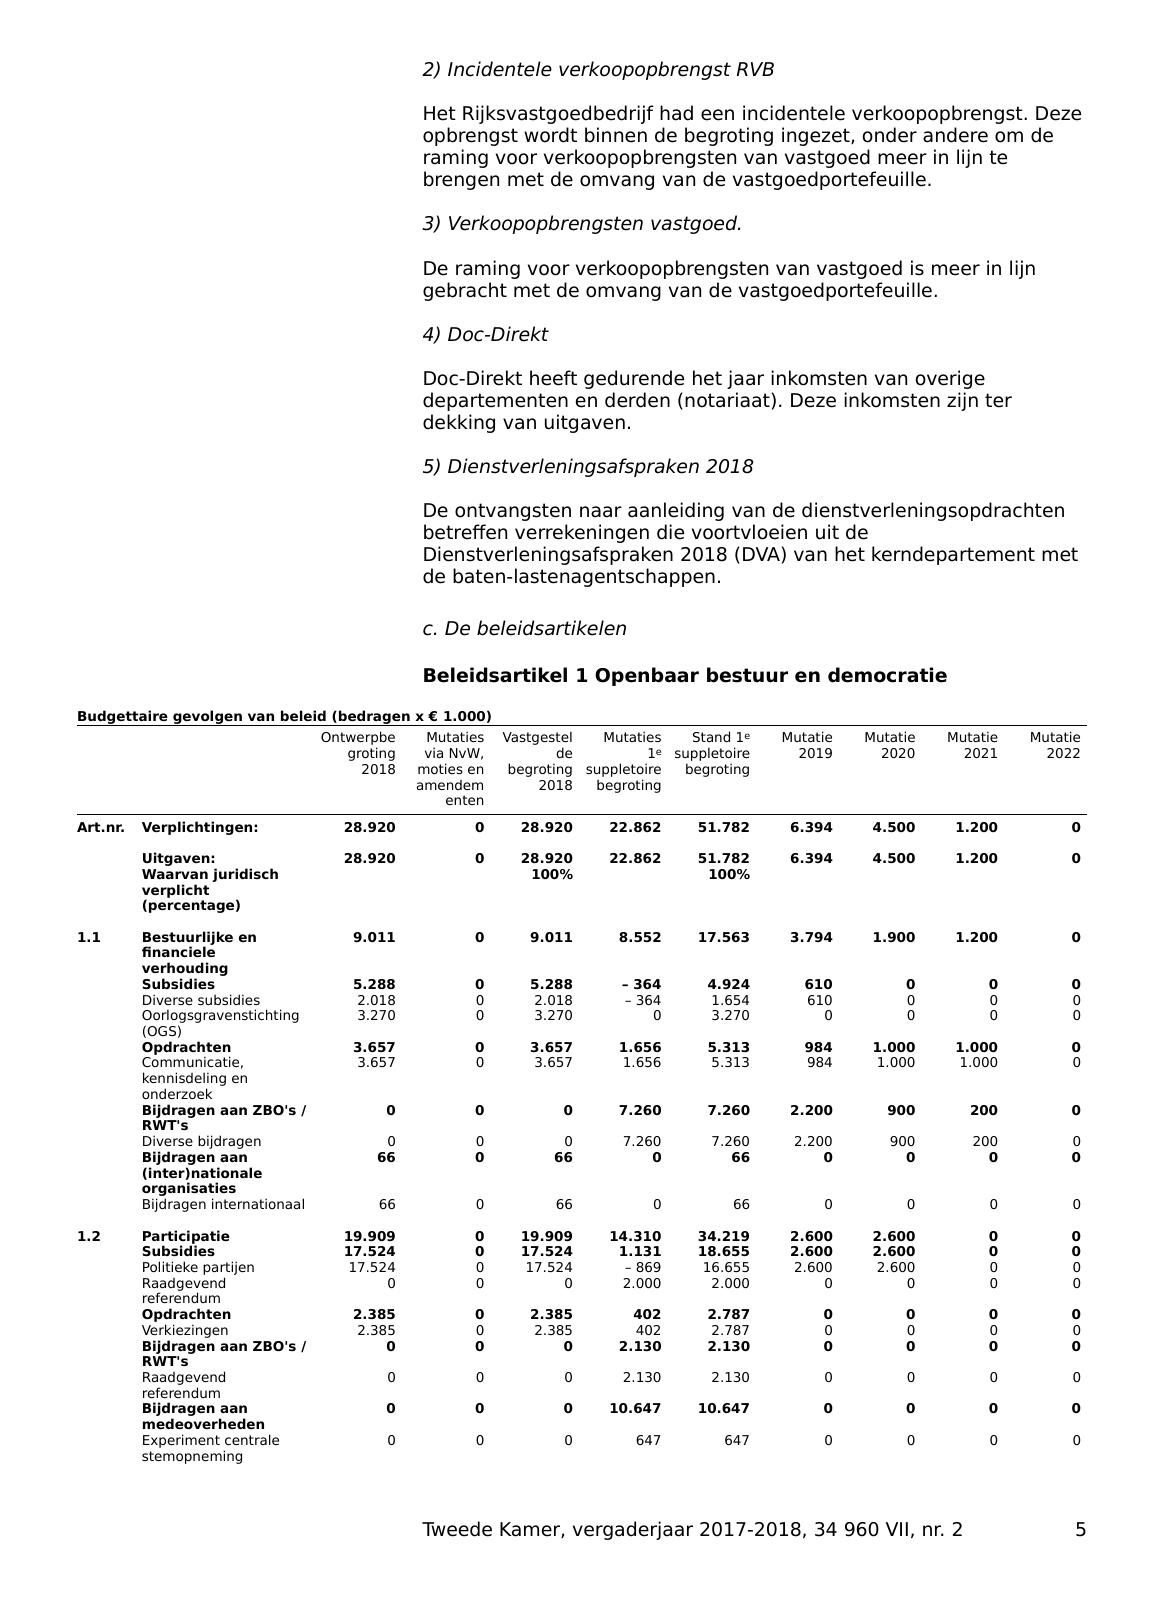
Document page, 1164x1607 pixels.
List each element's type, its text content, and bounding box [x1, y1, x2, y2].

table_cell Experiment centrale stemopneming [136, 1433, 313, 1464]
table_cell 0 [402, 1244, 490, 1260]
table_cell [839, 835, 921, 851]
table_cell 0 [313, 1433, 402, 1464]
text De raming voor verkoopopbrengsten van vastgoed is meer in lijn gebracht met de omvang van de vastgoedportefeuille. [422, 257, 1087, 301]
table_cell 0 [490, 1339, 579, 1370]
table_cell 0 [921, 977, 1004, 992]
table_cell 0 [313, 1276, 402, 1307]
table_cell 2.385 [313, 1307, 402, 1323]
table_cell Bestuurlijke en financiele verhouding [136, 930, 313, 977]
table_cell 4.500 [839, 851, 921, 867]
table_cell Vastgestelde begroting 2018 [490, 726, 579, 814]
table_cell 2.130 [579, 1370, 667, 1401]
table_cell 3.657 [313, 1040, 402, 1055]
table_cell [313, 1213, 402, 1228]
table_cell [77, 851, 136, 867]
table_cell 0 [402, 1103, 490, 1134]
table_cell 7.260 [667, 1103, 756, 1134]
table_cell 2.130 [579, 1339, 667, 1370]
table_cell 0 [921, 1370, 1004, 1401]
table_cell 0 [1004, 1401, 1087, 1433]
table_cell [839, 914, 921, 929]
table_cell 3.657 [490, 1040, 579, 1055]
table_cell 2.000 [579, 1276, 667, 1307]
text De ontvangsten naar aanleiding van de dienstverleningsopdrachten betreffen verrekeningen die voortvloeien uit de Dienstverleningsafspraken 2018 (DVA) van het kerndepartement met de baten-lastenagentschappen. [422, 500, 1087, 588]
table_cell 0 [1004, 977, 1087, 992]
table_cell 0 [921, 1008, 1004, 1039]
table_cell 34.219 [667, 1228, 756, 1244]
table_cell 0 [839, 1339, 921, 1370]
table_cell 900 [839, 1134, 921, 1150]
table_cell 0 [402, 1307, 490, 1323]
table_cell 0 [756, 1150, 838, 1197]
table_cell Politieke partijen [136, 1260, 313, 1276]
table_cell 0 [402, 1401, 490, 1433]
table_cell 28.920 [313, 815, 402, 835]
table_cell Opdrachten [136, 1307, 313, 1323]
table_cell 0 [756, 1008, 838, 1039]
table_cell 0 [756, 1433, 838, 1464]
table_cell [77, 1008, 136, 1039]
table_cell 0 [1004, 851, 1087, 867]
table_cell 28.920 [313, 851, 402, 867]
table_cell 2.600 [756, 1244, 838, 1260]
table_cell 0 [402, 1260, 490, 1276]
table_cell 0 [1004, 1339, 1087, 1370]
table_cell [77, 977, 136, 992]
table_cell 0 [313, 1370, 402, 1401]
table_cell 0 [1004, 1228, 1087, 1244]
subtitle Beleidsartikel 1 Openbaar bestuur en democratie [422, 665, 1087, 687]
table_cell 1.1 [77, 930, 136, 977]
table_cell 3.270 [490, 1008, 579, 1039]
table_cell 0 [756, 1339, 838, 1370]
table_cell 2.018 [313, 993, 402, 1008]
table_cell Subsidies [136, 977, 313, 992]
table_cell 0 [313, 1103, 402, 1134]
table_cell 66 [490, 1150, 579, 1197]
table_cell 0 [402, 1228, 490, 1244]
table_cell 1.656 [579, 1055, 667, 1102]
table_cell 0 [490, 1433, 579, 1464]
table_cell [756, 835, 838, 851]
table_cell 1.000 [921, 1040, 1004, 1055]
subtitle 4) Doc-Direkt [422, 324, 1087, 346]
table_cell [77, 914, 136, 929]
table_cell 0 [1004, 1008, 1087, 1039]
table_cell [77, 1103, 136, 1134]
table_cell 0 [402, 930, 490, 977]
table_cell [77, 1213, 136, 1228]
table_cell 66 [313, 1150, 402, 1197]
table_cell [77, 1150, 136, 1197]
table_cell Bijdragen aan medeoverheden [136, 1401, 313, 1433]
table_cell [756, 914, 838, 929]
table_cell 0 [839, 1323, 921, 1338]
table_cell [490, 1213, 579, 1228]
table_cell 610 [756, 977, 838, 992]
table_cell 0 [490, 1370, 579, 1401]
table_cell 18.655 [667, 1244, 756, 1260]
table_cell [136, 726, 313, 814]
table_cell 5.288 [313, 977, 402, 992]
table_cell 2.000 [667, 1276, 756, 1307]
table_cell 14.310 [579, 1228, 667, 1244]
table_cell Mutaties 1e suppletoire begroting [579, 726, 667, 814]
table_cell [579, 835, 667, 851]
table_cell 0 [839, 1370, 921, 1401]
table_cell Mutatie 2020 [839, 726, 921, 814]
table_cell 0 [402, 993, 490, 1008]
table_cell 0 [1004, 1307, 1087, 1323]
table_cell Waarvan juridisch verplicht (percentage) [136, 867, 313, 914]
table_cell Communicatie, kennisdeling en onderzoek [136, 1055, 313, 1102]
table_cell – 364 [579, 993, 667, 1008]
table_cell [136, 914, 313, 929]
table_cell 0 [1004, 1040, 1087, 1055]
table_cell 6.394 [756, 815, 838, 835]
table_cell 0 [402, 1008, 490, 1039]
table_cell 3.270 [313, 1008, 402, 1039]
table_cell 1.000 [921, 1055, 1004, 1102]
table_cell 0 [839, 1276, 921, 1307]
table_cell [77, 1370, 136, 1401]
table_cell [77, 1040, 136, 1055]
table_cell 0 [1004, 1103, 1087, 1134]
table_cell Stand 1e suppletoire begroting [667, 726, 756, 814]
table_cell [839, 867, 921, 914]
table_cell Uitgaven: [136, 851, 313, 867]
table_cell 17.563 [667, 930, 756, 977]
subtitle 3) Verkoopopbrengsten vastgoed. [422, 213, 1087, 235]
table_cell 0 [1004, 1433, 1087, 1464]
table_cell 0 [839, 1307, 921, 1323]
table_cell 1.000 [839, 1040, 921, 1055]
table_header Budgettaire gevolgen van beleid (bedragen x € 1.000) [77, 709, 1087, 724]
table_cell 200 [921, 1134, 1004, 1150]
table_cell Mutatie 2021 [921, 726, 1004, 814]
subtitle 2) Incidentele verkoopopbrengst RVB [422, 59, 1087, 81]
table_cell 2.600 [839, 1228, 921, 1244]
table_cell 2.787 [667, 1307, 756, 1323]
table_cell 0 [921, 1244, 1004, 1260]
table_cell [77, 1307, 136, 1323]
table_cell 0 [921, 993, 1004, 1008]
subtitle 5) Dienstverleningsafspraken 2018 [422, 456, 1087, 478]
table_cell [921, 835, 1004, 851]
table_cell [756, 867, 838, 914]
table_cell [667, 914, 756, 929]
table_cell 402 [579, 1307, 667, 1323]
table_cell 2.200 [756, 1134, 838, 1150]
table_cell 1.200 [921, 815, 1004, 835]
table_cell 0 [756, 1370, 838, 1401]
table_cell 610 [756, 993, 838, 1008]
table_cell 1.2 [77, 1228, 136, 1244]
table_cell 0 [402, 1276, 490, 1307]
table_cell 0 [402, 815, 490, 835]
table_cell [1004, 914, 1087, 929]
table_cell [667, 1213, 756, 1228]
table_cell 17.524 [490, 1244, 579, 1260]
table_cell 0 [1004, 1244, 1087, 1260]
table_cell [77, 1433, 136, 1464]
table_cell 0 [1004, 1055, 1087, 1102]
table_cell 28.920 [490, 851, 579, 867]
table_cell Opdrachten [136, 1040, 313, 1055]
table_cell 402 [579, 1323, 667, 1338]
table_cell 0 [839, 1197, 921, 1213]
table_cell 0 [1004, 930, 1087, 977]
table_cell 2.018 [490, 993, 579, 1008]
table_cell [77, 867, 136, 914]
table_cell – 364 [579, 977, 667, 992]
table_cell Participatie [136, 1228, 313, 1244]
table_cell 0 [839, 977, 921, 992]
table_cell [402, 835, 490, 851]
table_cell 984 [756, 1040, 838, 1055]
table_cell 100% [667, 867, 756, 914]
table_cell 4.924 [667, 977, 756, 992]
table_cell 0 [1004, 1197, 1087, 1213]
table_cell Mutaties via NvW, moties en amendementen [402, 726, 490, 814]
table_cell 2.130 [667, 1370, 756, 1401]
table_cell Subsidies [136, 1244, 313, 1260]
table_cell 0 [313, 1339, 402, 1370]
table_cell 0 [402, 1040, 490, 1055]
table_cell 0 [1004, 1260, 1087, 1276]
table_cell 100% [490, 867, 579, 914]
table_cell [579, 914, 667, 929]
table_cell 7.260 [579, 1103, 667, 1134]
table_cell 0 [490, 1401, 579, 1433]
table_cell [313, 835, 402, 851]
table_cell 0 [1004, 1370, 1087, 1401]
table_cell 0 [756, 1323, 838, 1338]
table_cell 10.647 [579, 1401, 667, 1433]
table_cell 1.200 [921, 930, 1004, 977]
table_cell 0 [579, 1008, 667, 1039]
table_cell Bijdragen internationaal [136, 1197, 313, 1213]
table_cell 2.600 [839, 1260, 921, 1276]
table_cell 0 [1004, 993, 1087, 1008]
table_cell [579, 1213, 667, 1228]
table_cell [402, 914, 490, 929]
table_cell 3.657 [313, 1055, 402, 1102]
table_cell 8.552 [579, 930, 667, 977]
table_cell 2.200 [756, 1103, 838, 1134]
table_cell [667, 835, 756, 851]
table_cell 66 [667, 1197, 756, 1213]
table_cell 2.600 [756, 1228, 838, 1244]
table_cell Bijdragen aan (inter)nationale organisaties [136, 1150, 313, 1197]
table_cell 19.909 [313, 1228, 402, 1244]
table_cell Verkiezingen [136, 1323, 313, 1338]
table_cell [579, 867, 667, 914]
table_cell 2.600 [839, 1244, 921, 1260]
table_cell 0 [579, 1150, 667, 1197]
table_cell [136, 1213, 313, 1228]
table_cell 0 [839, 1008, 921, 1039]
table_cell Diverse subsidies [136, 993, 313, 1008]
table_cell 17.524 [490, 1260, 579, 1276]
table_cell [77, 1055, 136, 1102]
table_cell 0 [402, 977, 490, 992]
table_cell 2.385 [313, 1323, 402, 1338]
table_cell Verplichtingen: [136, 815, 313, 835]
table_cell 9.011 [490, 930, 579, 977]
table_cell Raadgevend referendum [136, 1370, 313, 1401]
table_cell 51.782 [667, 815, 756, 835]
table_cell 3.270 [667, 1008, 756, 1039]
table_cell 0 [839, 1433, 921, 1464]
table_cell 647 [579, 1433, 667, 1464]
table_cell [77, 726, 136, 814]
table_cell 0 [756, 1307, 838, 1323]
table_cell 7.260 [667, 1134, 756, 1150]
table_cell Raadgevend referendum [136, 1276, 313, 1307]
table_cell 16.655 [667, 1260, 756, 1276]
table_cell 0 [1004, 1150, 1087, 1197]
table_cell [921, 914, 1004, 929]
table_cell 0 [313, 1134, 402, 1150]
table_cell 0 [402, 1134, 490, 1150]
table_cell 0 [1004, 1276, 1087, 1307]
table_cell 0 [921, 1197, 1004, 1213]
table_cell [839, 1213, 921, 1228]
table_cell [77, 993, 136, 1008]
table_cell 2.130 [667, 1339, 756, 1370]
table_cell 17.524 [313, 1244, 402, 1260]
table_cell 0 [921, 1433, 1004, 1464]
table_cell 0 [402, 1197, 490, 1213]
table_cell 0 [839, 1150, 921, 1197]
table_cell Ontwerpbegroting 2018 [313, 726, 402, 814]
table_cell 0 [921, 1339, 1004, 1370]
table_cell [756, 1213, 838, 1228]
table_cell 10.647 [667, 1401, 756, 1433]
table_cell 1.000 [839, 1055, 921, 1102]
table_cell [136, 835, 313, 851]
table_cell [1004, 835, 1087, 851]
table_cell Mutatie 2022 [1004, 726, 1087, 814]
table_cell [1004, 1213, 1087, 1228]
table_cell [1004, 867, 1087, 914]
table_cell 9.011 [313, 930, 402, 977]
table_cell 0 [921, 1323, 1004, 1338]
table_cell [77, 835, 136, 851]
table_cell 51.782 [667, 851, 756, 867]
table_cell 28.920 [490, 815, 579, 835]
table_cell Bijdragen aan ZBO's / RWT's [136, 1339, 313, 1370]
table_cell 0 [921, 1276, 1004, 1307]
table_cell 66 [313, 1197, 402, 1213]
table_cell [77, 1260, 136, 1276]
table_cell 0 [921, 1307, 1004, 1323]
table_cell 0 [402, 1339, 490, 1370]
table_cell Art.nr. [77, 815, 136, 835]
table_cell 1.200 [921, 851, 1004, 867]
table_cell 17.524 [313, 1260, 402, 1276]
table_cell 4.500 [839, 815, 921, 835]
table_cell Bijdragen aan ZBO's / RWT's [136, 1103, 313, 1134]
table_cell 200 [921, 1103, 1004, 1134]
table_cell [490, 914, 579, 929]
table_cell 0 [402, 1323, 490, 1338]
table_cell 0 [839, 1401, 921, 1433]
table_cell 0 [579, 1197, 667, 1213]
table_cell 1.900 [839, 930, 921, 977]
table_cell [77, 1197, 136, 1213]
table_cell 19.909 [490, 1228, 579, 1244]
table_cell 0 [490, 1103, 579, 1134]
table_cell 0 [402, 1055, 490, 1102]
table_cell 0 [839, 993, 921, 1008]
table_cell 2.385 [490, 1307, 579, 1323]
text Doc-Direkt heeft gedurende het jaar inkomsten van overige departementen en derden (notariaat). Deze inkomsten zijn ter dekking van uitgaven. [422, 368, 1087, 434]
table_cell 0 [402, 1150, 490, 1197]
table_cell 0 [402, 1433, 490, 1464]
table_cell 6.394 [756, 851, 838, 867]
table_cell 0 [921, 1228, 1004, 1244]
table_cell 66 [667, 1150, 756, 1197]
table_cell [402, 867, 490, 914]
table_cell Diverse bijdragen [136, 1134, 313, 1150]
table_cell 0 [921, 1260, 1004, 1276]
table_cell 2.385 [490, 1323, 579, 1338]
table_cell 0 [756, 1197, 838, 1213]
table_cell Oorlogsgravenstichting (OGS) [136, 1008, 313, 1039]
table_cell 0 [490, 1276, 579, 1307]
table_cell 5.288 [490, 977, 579, 992]
table_cell 0 [490, 1134, 579, 1150]
table_cell [77, 1134, 136, 1150]
table_cell 0 [402, 851, 490, 867]
table_cell [921, 1213, 1004, 1228]
table_cell [313, 867, 402, 914]
table_cell 66 [490, 1197, 579, 1213]
table_cell 647 [667, 1433, 756, 1464]
table_cell 5.313 [667, 1055, 756, 1102]
subtitle c. De beleidsartikelen [422, 618, 1087, 640]
table_cell 0 [921, 1150, 1004, 1197]
table_cell 3.794 [756, 930, 838, 977]
table_cell [77, 1323, 136, 1338]
table_cell 0 [756, 1276, 838, 1307]
table_cell 2.787 [667, 1323, 756, 1338]
table_cell 1.131 [579, 1244, 667, 1260]
table_cell [921, 867, 1004, 914]
table_cell [77, 1401, 136, 1433]
text Het Rijksvastgoedbedrijf had een incidentele verkoopopbrengst. Deze opbrengst wordt binnen de begroting ingezet, onder andere om de raming voor verkoopopbrengsten van vastgoed meer in lijn te brengen met de omvang van de vastgoedportefeuille. [422, 103, 1087, 191]
table_cell Mutatie 2019 [756, 726, 838, 814]
table_cell 1.654 [667, 993, 756, 1008]
table_cell [313, 914, 402, 929]
table_cell 984 [756, 1055, 838, 1102]
table_cell 900 [839, 1103, 921, 1134]
table_cell – 869 [579, 1260, 667, 1276]
table_cell 22.862 [579, 815, 667, 835]
table_cell 0 [402, 1370, 490, 1401]
table_cell 2.600 [756, 1260, 838, 1276]
table_cell 5.313 [667, 1040, 756, 1055]
table_cell 1.656 [579, 1040, 667, 1055]
table_cell [490, 835, 579, 851]
table_cell 0 [1004, 1134, 1087, 1150]
table_cell 22.862 [579, 851, 667, 867]
table_cell [402, 1213, 490, 1228]
table_cell 0 [921, 1401, 1004, 1433]
table_cell 3.657 [490, 1055, 579, 1102]
table_cell 0 [1004, 815, 1087, 835]
table_cell 0 [756, 1401, 838, 1433]
table_cell 0 [1004, 1323, 1087, 1338]
table_cell [77, 1244, 136, 1260]
table_cell [77, 1339, 136, 1370]
table_cell 7.260 [579, 1134, 667, 1150]
table_cell [77, 1276, 136, 1307]
table_cell 0 [313, 1401, 402, 1433]
